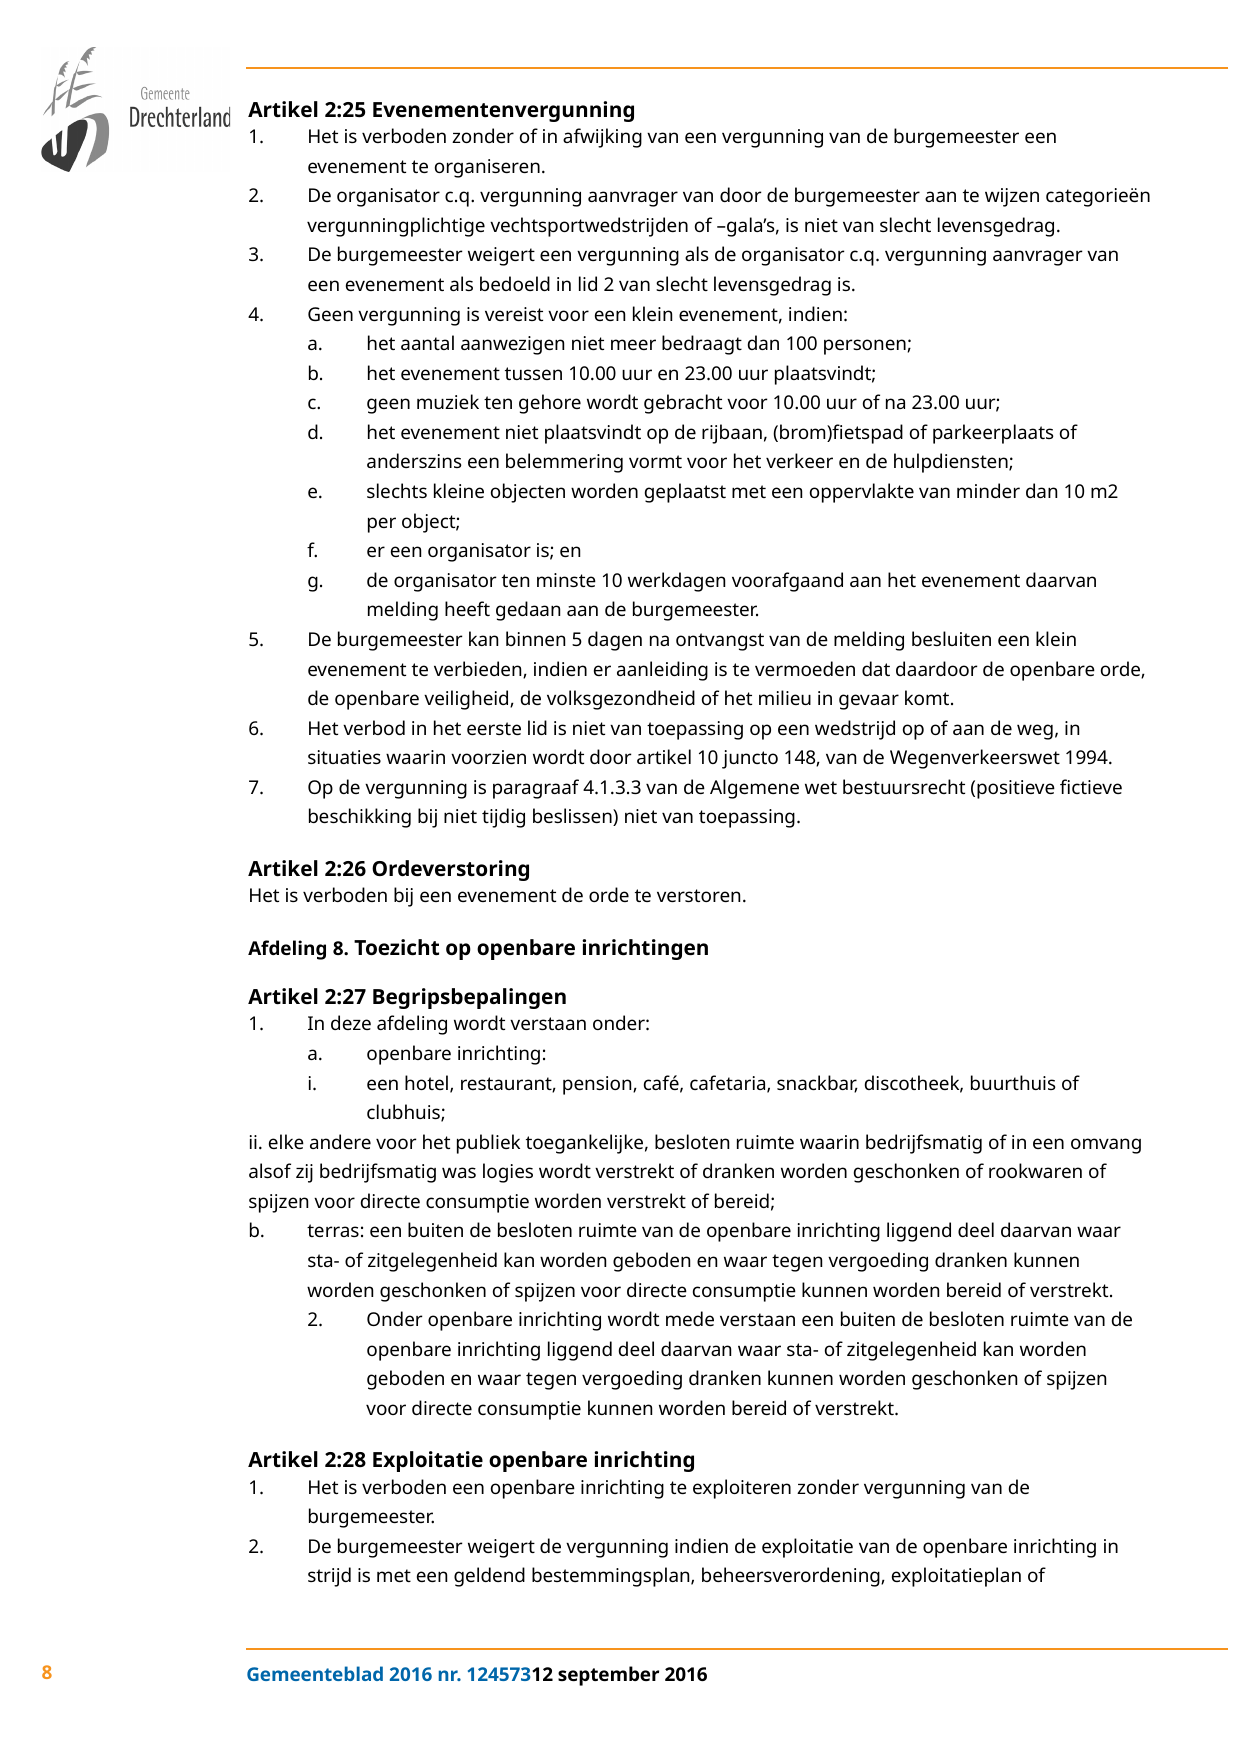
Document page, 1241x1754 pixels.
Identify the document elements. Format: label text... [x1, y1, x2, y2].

list Op de vergunning is paragraaf 4.1.3.3 van de Algemene wet bestuursrecht (positieve fictieve beschikking bij niet tijdig beslissen) niet van toepassing. [248, 774, 1152, 829]
text Afdeling 8. Toezicht op openbare inrichtingen [248, 933, 1152, 961]
list het aantal aanwezigen niet meer bedraagt dan 100 personen; [307, 330, 1152, 356]
list er een organisator is; en [307, 537, 1152, 563]
text Artikel 2:27 Begripsbepalingen [248, 982, 1152, 1011]
list Het is verboden zonder of in afwijking van een vergunning van de burgemeester een evenement te organiseren. [248, 123, 1152, 178]
list De burgemeester weigert een vergunning als de organisator c.q. vergunning aanvrager van een evenement als bedoeld in lid 2 van slecht levensgedrag is. [248, 242, 1152, 297]
list Het verbod in het eerste lid is niet van toepassing op een wedstrijd op of aan de weg, in situaties waarin voorzien wordt door artikel 10 juncto 148, van de Wegenverkeerswet 1994. [248, 715, 1152, 770]
list terras: een buiten de besloten ruimte van de openbare inrichting liggend deel daarvan waar sta- of zitgelegenheid kan worden geboden en waar tegen vergoeding dranken kunnen worden geschonken of spijzen voor directe consumptie kunnen worden bereid of verstrekt. [248, 1218, 1152, 1302]
list Onder openbare inrichting wordt mede verstaan een buiten de besloten ruimte van de openbare inrichting liggend deel daarvan waar sta- of zitgelegenheid kan worden geboden en waar tegen vergoeding dranken kunnen worden geschonken of spijzen voor directe consumptie kunnen worden bereid of verstrekt. [307, 1306, 1152, 1421]
list openbare inrichting: [307, 1040, 1152, 1066]
text Het is verboden bij een evenement de orde te verstoren. [248, 882, 1152, 908]
list een hotel, restaurant, pension, café, cafetaria, snackbar, discotheek, buurthuis of clubhuis; [307, 1070, 1152, 1125]
list slechts kleine objecten worden geplaatst met een oppervlakte van minder dan 10 m2 per object; [307, 478, 1152, 533]
list De organisator c.q. vergunning aanvrager van door de burgemeester aan te wijzen categorieën vergunningplichtige vechtsportwedstrijden of –gala’s, is niet van slecht levensgedrag. [248, 182, 1152, 238]
list de organisator ten minste 10 werkdagen voorafgaand aan het evenement daarvan melding heeft gedaan aan de burgemeester. [307, 567, 1152, 622]
list De burgemeester kan binnen 5 dagen na ontvangst van de melding besluiten een klein evenement te verbieden, indien er aanleiding is te vermoeden dat daardoor de openbare orde, de openbare veiligheid, de volksgezondheid of het milieu in gevaar komt. [248, 626, 1152, 711]
list In deze afdeling wordt verstaan onder: [248, 1011, 1152, 1036]
list het evenement niet plaatsvindt op de rijbaan, (brom)fietspad of parkeerplaats of anderszins een belemmering vormt voor het verkeer en de hulpdiensten; [307, 419, 1152, 474]
list Geen vergunning is vereist voor een klein evenement, indien: [248, 301, 1152, 326]
list De burgemeester weigert de vergunning indien de exploitatie van de openbare inrichting in strijd is met een geldend bestemmingsplan, beheersverordening, exploitatieplan of [248, 1533, 1152, 1588]
list Het is verboden een openbare inrichting te exploiteren zonder vergunning van de burgemeester. [248, 1474, 1152, 1529]
list geen muziek ten gehore wordt gebracht voor 10.00 uur of na 23.00 uur; [307, 389, 1152, 415]
text Artikel 2:25 Evenementenvergunning [248, 95, 1152, 123]
text Artikel 2:26 Ordeverstoring [248, 854, 1152, 882]
list het evenement tussen 10.00 uur en 23.00 uur plaatsvindt; [307, 360, 1152, 386]
text ii. elke andere voor het publiek toegankelijke, besloten ruimte waarin bedrijfsmatig of in een omvang alsof zij bedrijfsmatig was logies wordt verstrekt of dranken worden geschonken of rookwaren of spijzen voor directe consumptie worden verstrekt of bereid; [248, 1129, 1152, 1214]
text Artikel 2:28 Exploitatie openbare inrichting [248, 1446, 1152, 1474]
picture [41, 47, 231, 172]
